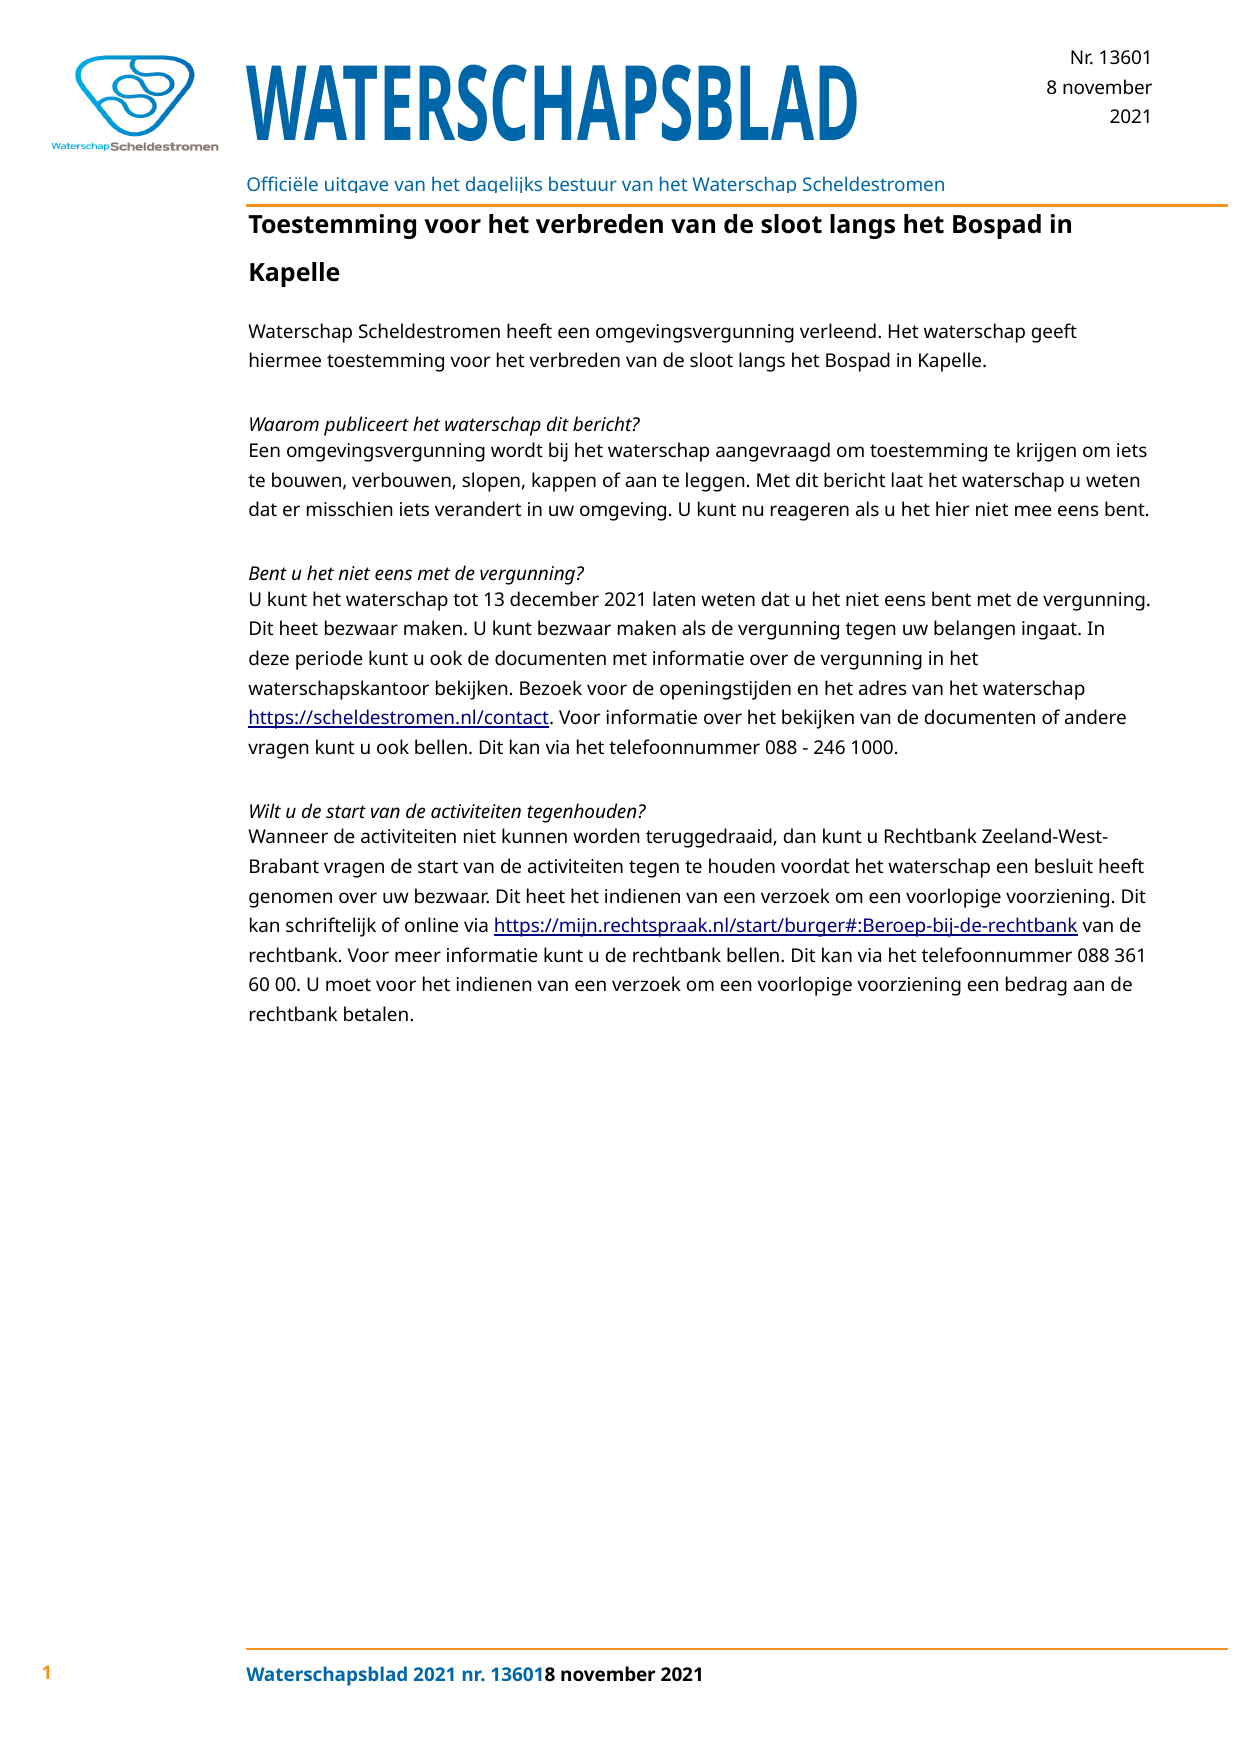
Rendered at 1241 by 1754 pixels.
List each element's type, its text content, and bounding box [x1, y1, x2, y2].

text Wilt u de start van de activiteiten tegenhouden? [248, 798, 1152, 824]
text Toestemming voor het verbreden van de sloot langs het Bospad in Kapelle [248, 207, 1152, 288]
text Een omgevingsvergunning wordt bij het waterschap aangevraagd om toestemming te krijgen om iets te bouwen, verbouwen, slopen, kappen of aan te leggen. Met dit bericht laat het waterschap u weten dat er misschien iets verandert in uw omgeving. U kunt nu reageren als u het hier niet mee eens bent. [248, 437, 1152, 522]
text Wanneer de activiteiten niet kunnen worden teruggedraaid, dan kunt u Rechtbank Zeeland-West-Brabant vragen de start van de activiteiten tegen te houden voordat het waterschap een besluit heeft genomen over uw bezwaar. Dit heet het indienen van een verzoek om een voorlopige voorziening. Dit kan schriftelijk of online via https://mijn.rechtspraak.nl/start/burger#:Beroep-bij-de-rechtbank van de rechtbank. Voor meer informatie kunt u de rechtbank bellen. Dit kan via het telefoonnummer 088 361 60 00. U moet voor het indienen van een verzoek om een voorlopige voorziening een bedrag aan de rechtbank betalen. [248, 824, 1152, 1027]
text U kunt het waterschap tot 13 december 2021 laten weten dat u het niet eens bent met de vergunning. Dit heet bezwaar maken. U kunt bezwaar maken als de vergunning tegen uw belangen ingaat. In deze periode kunt u ook de documenten met informatie over de vergunning in het waterschapskantoor bekijken. Bezoek voor de openingstijden en het adres van het waterschap https://scheldestromen.nl/contact. Voor informatie over het bekijken van de documenten of andere vragen kunt u ook bellen. Dit kan via het telefoonnummer 088 - 246 1000. [248, 586, 1152, 760]
text Bent u het niet eens met de vergunning? [248, 560, 1152, 586]
picture [41, 47, 231, 172]
text Waarom publiceert het waterschap dit bericht? [248, 411, 1152, 437]
text Waterschap Scheldestromen heeft een omgevingsvergunning verleend. Het waterschap geeft hiermee toestemming voor het verbreden van de sloot langs het Bospad in Kapelle. [248, 318, 1152, 373]
